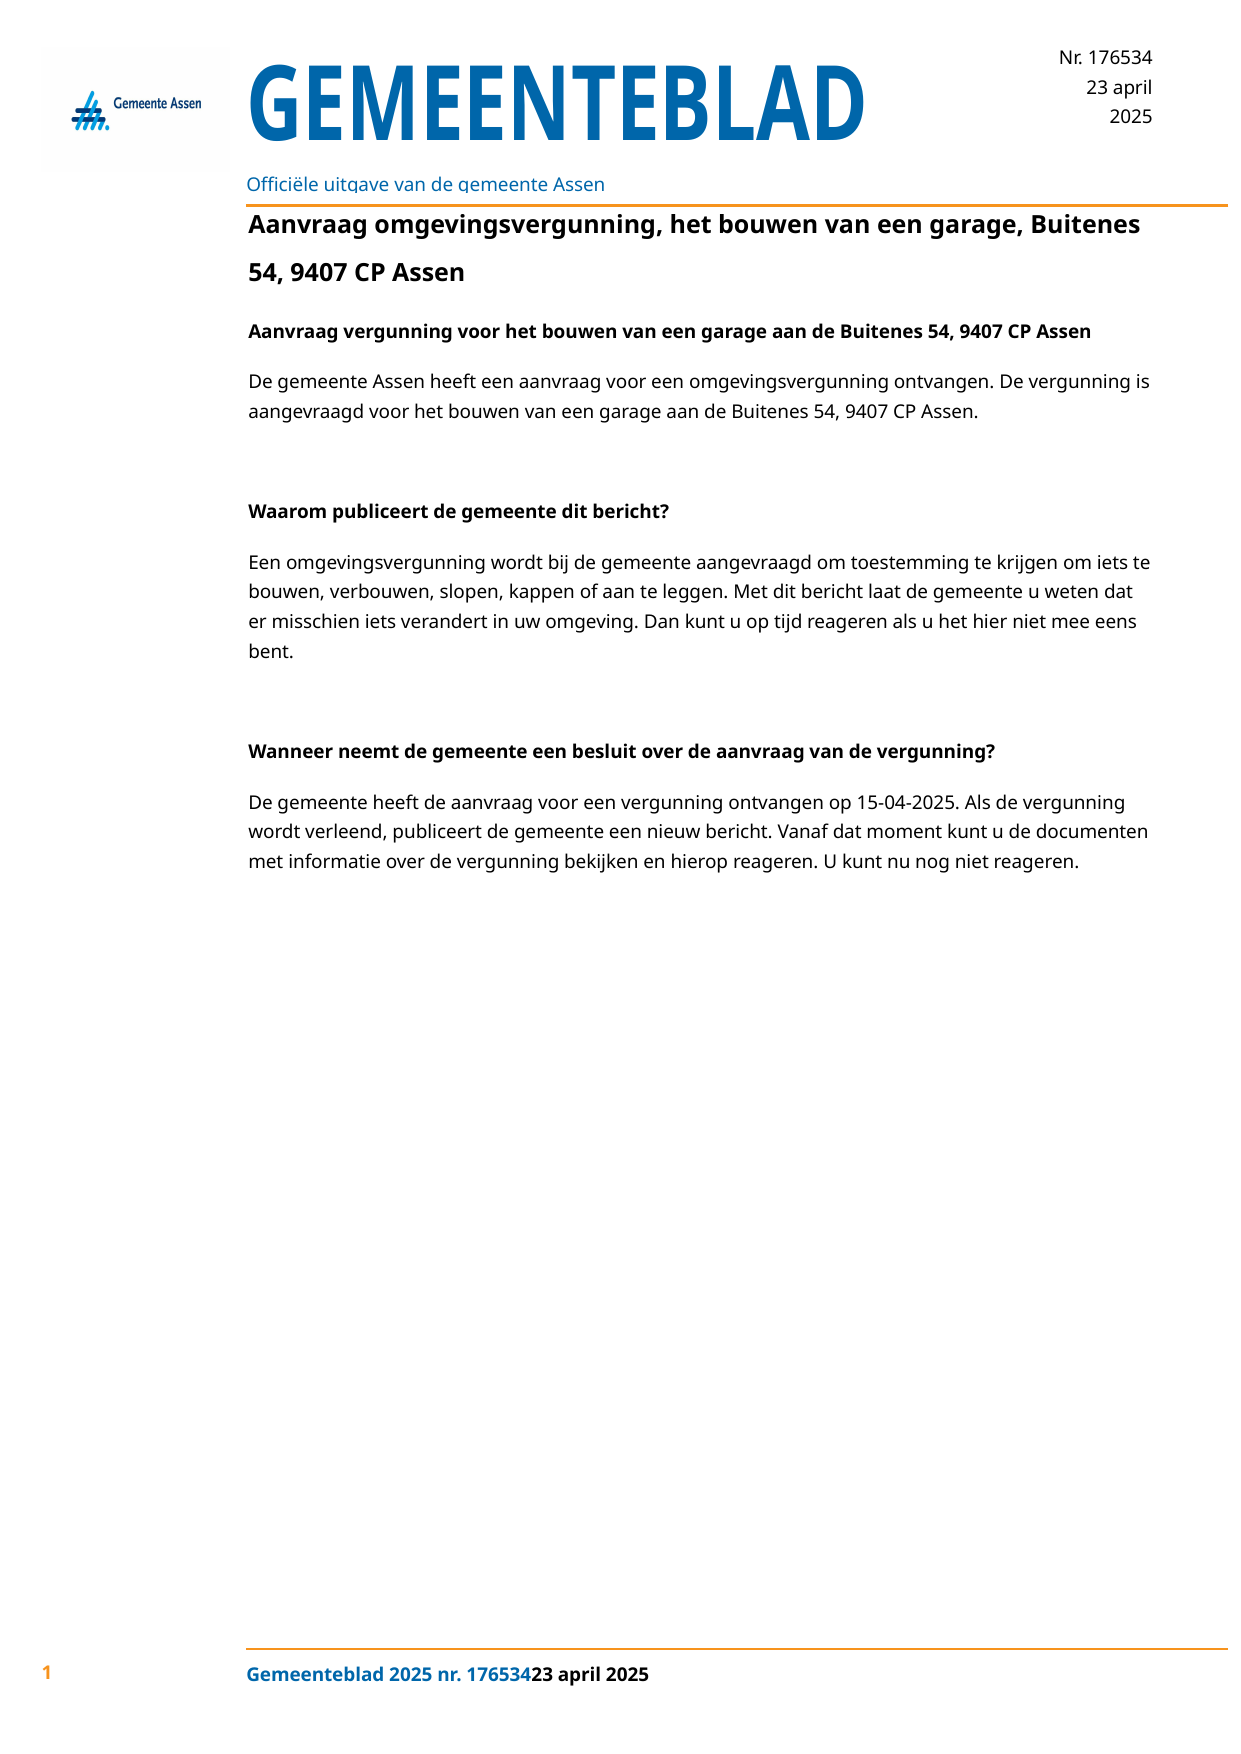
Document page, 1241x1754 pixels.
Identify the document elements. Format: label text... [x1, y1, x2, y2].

text Wanneer neemt de gemeente een besluit over de aanvraag van de vergunning? [248, 739, 1152, 764]
text Waarom publiceert de gemeente dit bericht? [248, 499, 1152, 524]
picture [41, 47, 231, 172]
text Een omgevingsvergunning wordt bij de gemeente aangevraagd om toestemming te krijgen om iets te bouwen, verbouwen, slopen, kappen of aan te leggen. Met dit bericht laat de gemeente u weten dat er misschien iets verandert in uw omgeving. Dan kunt u op tijd reageren als u het hier niet mee eens bent. [248, 549, 1152, 664]
text De gemeente Assen heeft een aanvraag voor een omgevingsvergunning ontvangen. De vergunning is aangevraagd voor het bouwen van een garage aan de Buitenes 54, 9407 CP Assen. [248, 368, 1152, 424]
text Aanvraag vergunning voor het bouwen van een garage aan de Buitenes 54, 9407 CP Assen [248, 318, 1152, 344]
text Aanvraag omgevingsvergunning, het bouwen van een garage, Buitenes 54, 9407 CP Assen [248, 207, 1152, 288]
text De gemeente heeft de aanvraag voor een vergunning ontvangen op 15-04-2025. Als de vergunning wordt verleend, publiceert de gemeente een nieuw bericht. Vanaf dat moment kunt u de documenten met informatie over de vergunning bekijken en hierop reageren. U kunt nu nog niet reageren. [248, 789, 1152, 874]
